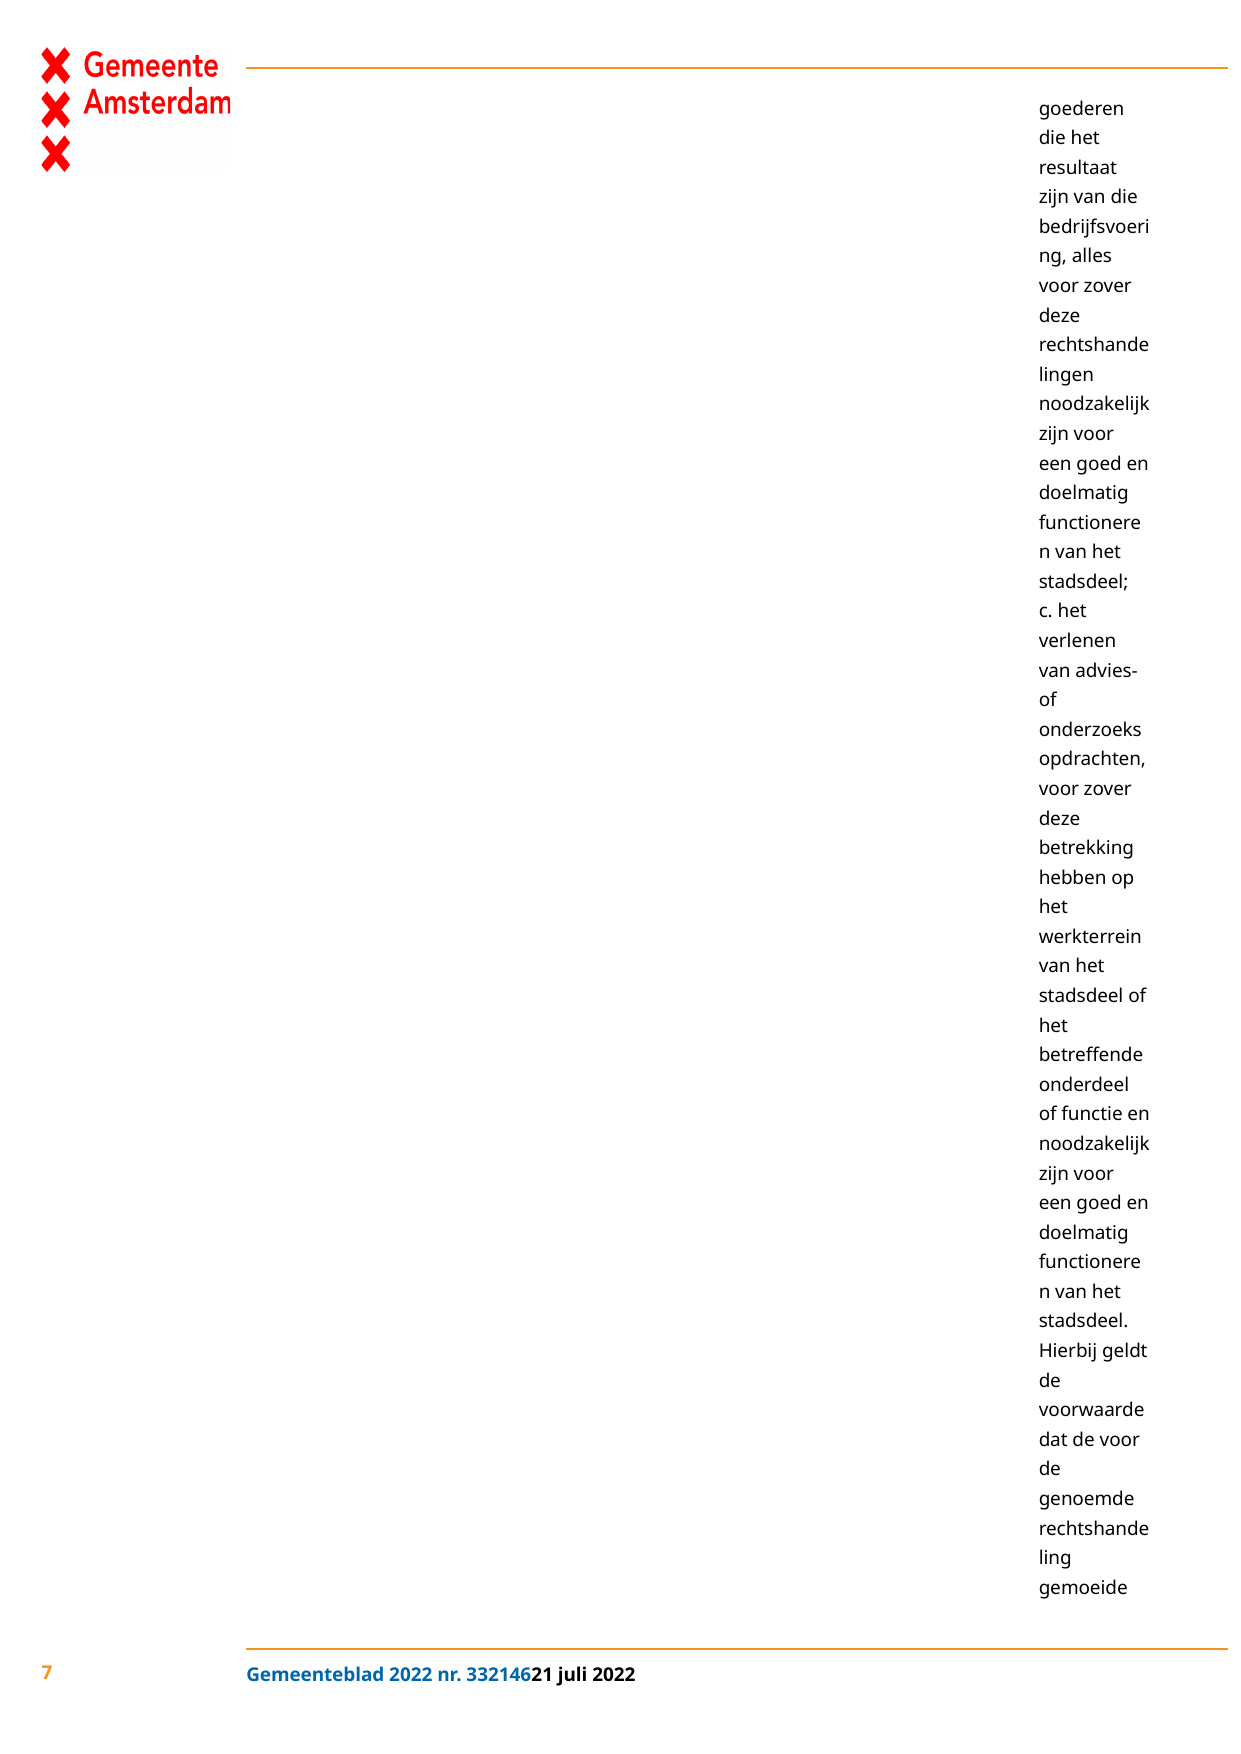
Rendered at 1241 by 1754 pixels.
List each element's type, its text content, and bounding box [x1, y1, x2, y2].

table_cell goederen die het resultaat zijn van die bedrijfsvoering, alles voor zover deze rechtshandelingen noodzakelijk zijn voor een goed en doelmatig functioneren van het stadsdeel; c. het verlenen van advies- of onderzoeksopdrachten, voor zover deze betrekking hebben op het werkterrein van het stadsdeel of het betreffende onderdeel of functie en noodzakelijk zijn voor een goed en doelmatig functioneren van het stadsdeel. Hierbij geldt de voorwaarde dat de voor de genoemde rechtshandeling gemoeide [1039, 95, 1152, 1600]
table_cell [700, 95, 813, 1600]
table_cell [926, 95, 1038, 1600]
table_cell [813, 95, 926, 1600]
table_cell [474, 95, 587, 1600]
picture [41, 47, 231, 172]
table_cell [361, 95, 474, 1600]
table_cell [248, 95, 361, 1600]
table_cell [587, 95, 700, 1600]
